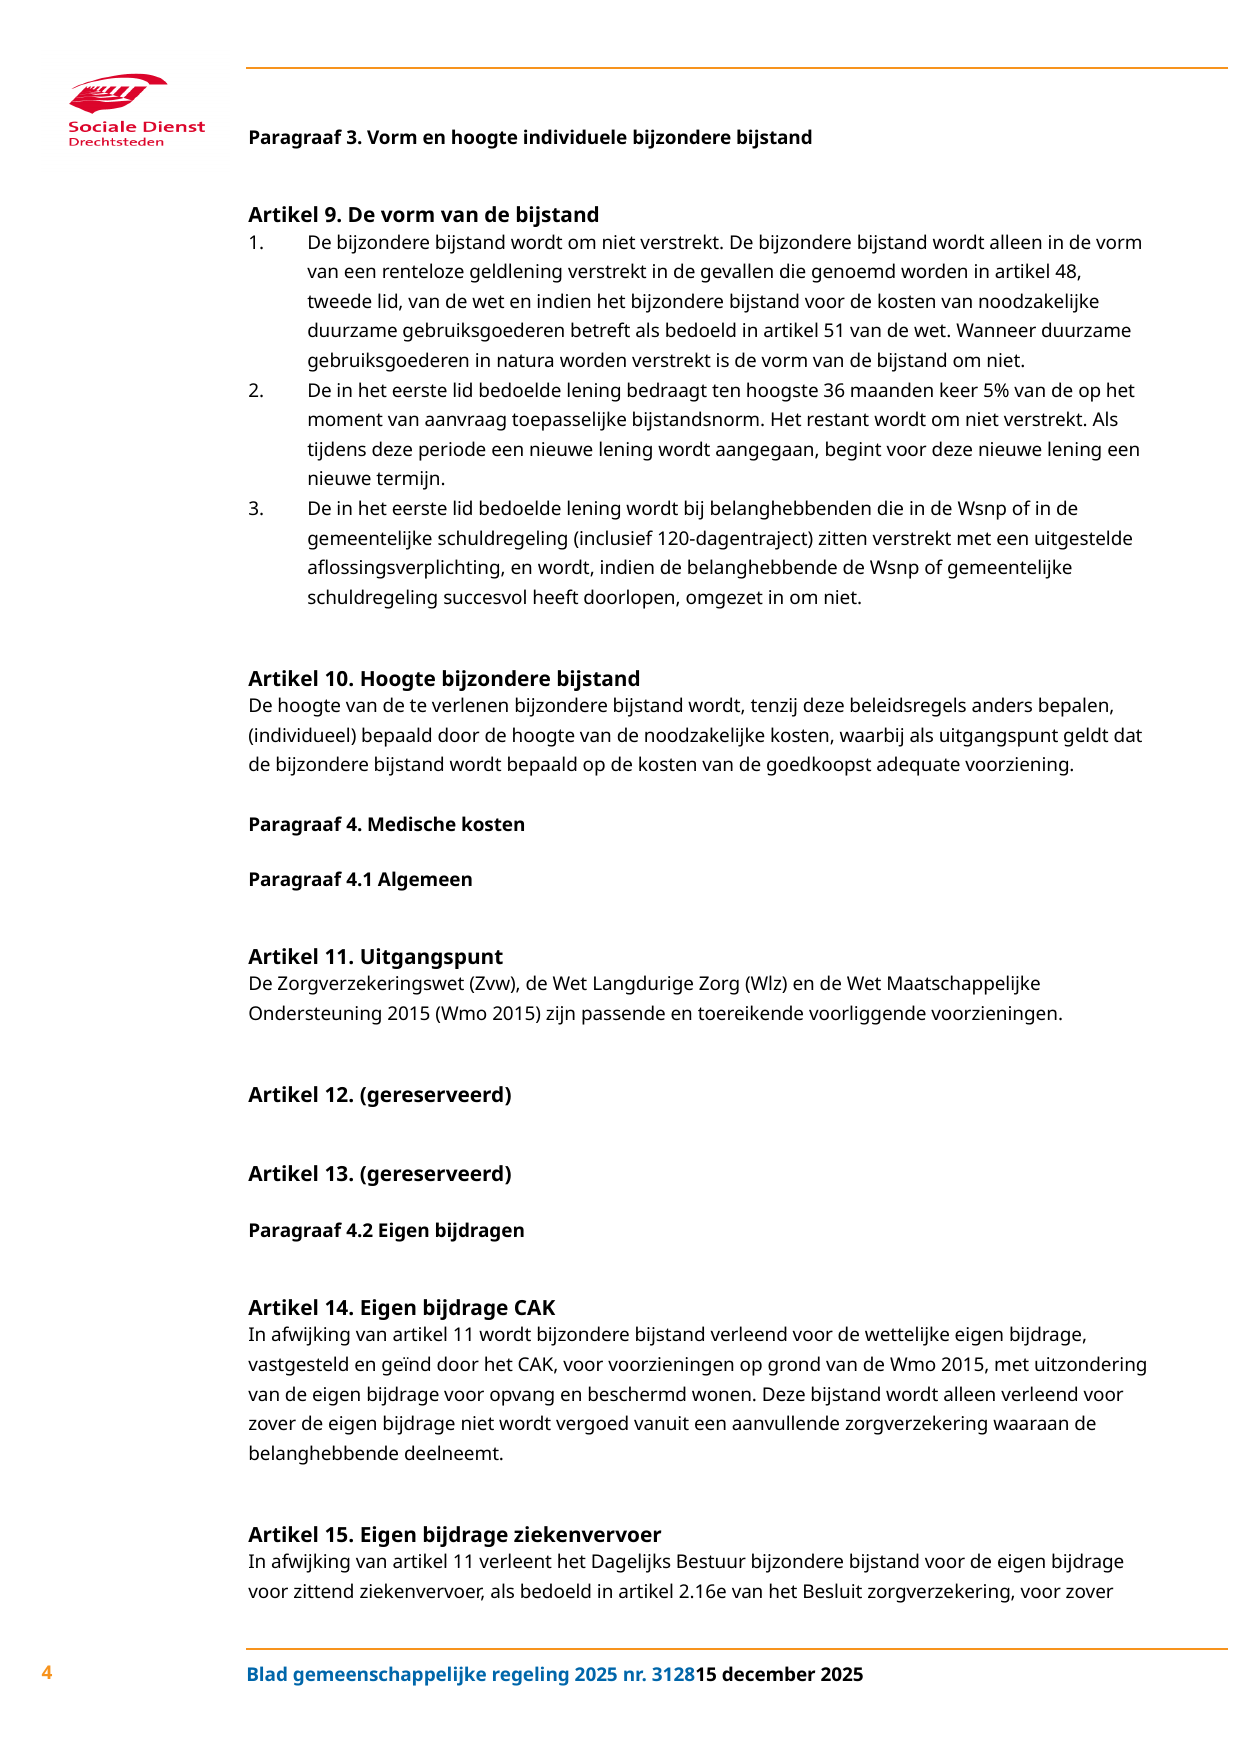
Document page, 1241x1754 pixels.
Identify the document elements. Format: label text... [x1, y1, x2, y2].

list De in het eerste lid bedoelde lening bedraagt ten hoogste 36 maanden keer 5% van de op het moment van aanvraag toepasselijke bijstandsnorm. Het restant wordt om niet verstrekt. Als tijdens deze periode een nieuwe lening wordt aangegaan, begint voor deze nieuwe lening een nieuwe termijn. [248, 377, 1152, 491]
text Artikel 14. Eigen bijdrage CAK [248, 1293, 1152, 1322]
picture [41, 47, 231, 172]
text Artikel 9. De vorm van de bijstand [248, 201, 1152, 229]
text Paragraaf 3. Vorm en hoogte individuele bijzondere bijstand [248, 124, 1152, 150]
list De in het eerste lid bedoelde lening wordt bij belanghebbenden die in de Wsnp of in de gemeentelijke schuldregeling (inclusief 120-dagentraject) zitten verstrekt met een uitgestelde aflossingsverplichting, en wordt, indien de belanghebbende de Wsnp of gemeentelijke schuldregeling succesvol heeft doorlopen, omgezet in om niet. [248, 495, 1152, 610]
text Artikel 11. Uitgangspunt [248, 942, 1152, 971]
list De bijzondere bijstand wordt om niet verstrekt. De bijzondere bijstand wordt alleen in de vorm van een renteloze geldlening verstrekt in de gevallen die genoemd worden in artikel 48, tweede lid, van de wet en indien het bijzondere bijstand voor de kosten van noodzakelijke duurzame gebruiksgoederen betreft als bedoeld in artikel 51 van de wet. Wanneer duurzame gebruiksgoederen in natura worden verstrekt is de vorm van de bijstand om niet. [248, 229, 1152, 373]
text De Zorgverzekeringswet (Zvw), de Wet Langdurige Zorg (Wlz) en de Wet Maatschappelijke Ondersteuning 2015 (Wmo 2015) zijn passende en toereikende voorliggende voorzieningen. [248, 971, 1152, 1026]
text Artikel 13. (gereserveerd) [248, 1159, 1152, 1187]
text Artikel 10. Hoogte bijzondere bijstand [248, 664, 1152, 692]
text In afwijking van artikel 11 verleent het Dagelijks Bestuur bijzondere bijstand voor de eigen bijdrage voor zittend ziekenvervoer, als bedoeld in artikel 2.16e van het Besluit zorgverzekering, voor zover [248, 1548, 1152, 1604]
text In afwijking van artikel 11 wordt bijzondere bijstand verleend voor de wettelijke eigen bijdrage, vastgesteld en geïnd door het CAK, voor voorzieningen op grond van de Wmo 2015, met uitzondering van de eigen bijdrage voor opvang en beschermd wonen. Deze bijstand wordt alleen verleend voor zover de eigen bijdrage niet wordt vergoed vanuit een aanvullende zorgverzekering waaraan de belanghebbende deelneemt. [248, 1322, 1152, 1466]
text Paragraaf 4.2 Eigen bijdragen [248, 1217, 1152, 1243]
text Artikel 12. (gereserveerd) [248, 1080, 1152, 1109]
text Paragraaf 4.1 Algemeen [248, 866, 1152, 892]
text Artikel 15. Eigen bijdrage ziekenvervoer [248, 1520, 1152, 1548]
text De hoogte van de te verlenen bijzondere bijstand wordt, tenzij deze beleidsregels anders bepalen, (individueel) bepaald door de hoogte van de noodzakelijke kosten, waarbij als uitgangspunt geldt dat de bijzondere bijstand wordt bepaald op de kosten van de goedkoopst adequate voorziening. [248, 692, 1152, 777]
text Paragraaf 4. Medische kosten [248, 811, 1152, 836]
